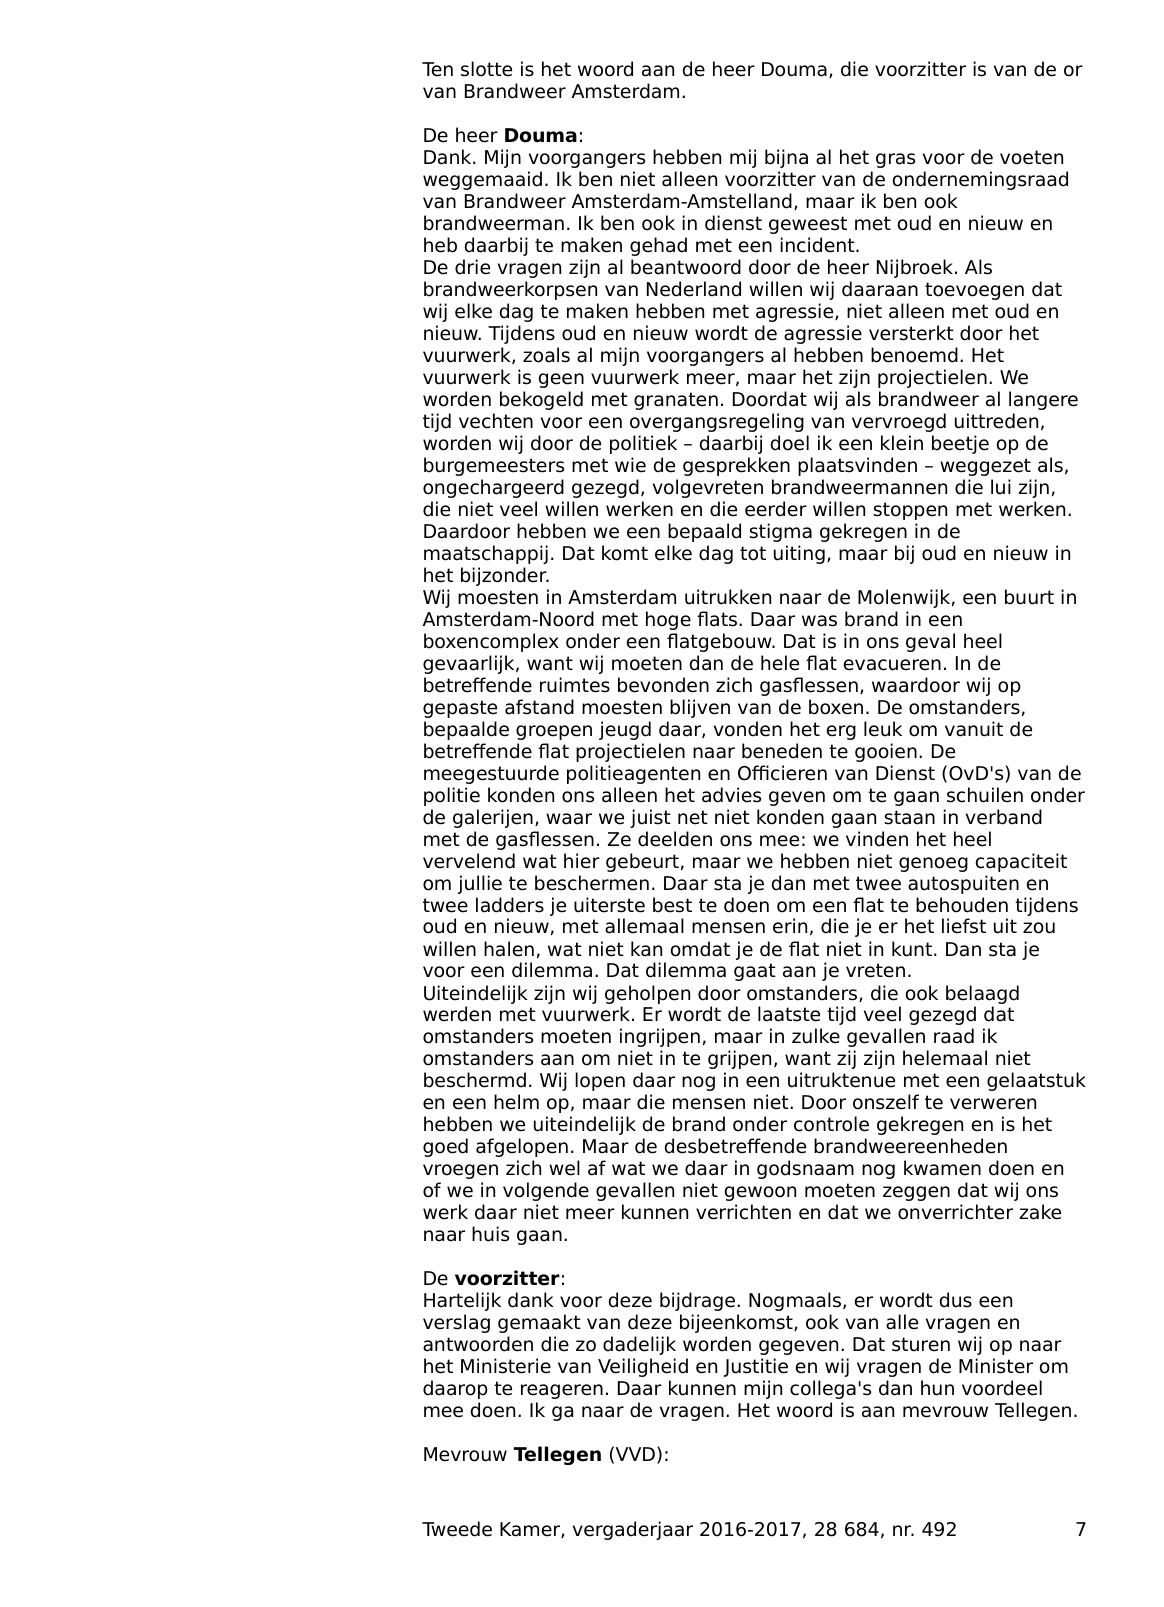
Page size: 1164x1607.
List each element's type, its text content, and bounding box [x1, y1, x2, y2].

text Mevrouw Tellegen (VVD): [422, 1444, 1087, 1466]
text Uiteindelijk zijn wij geholpen door omstanders, die ook belaagd werden met vuurwerk. Er wordt de laatste tijd veel gezegd dat omstanders moeten ingrijpen, maar in zulke gevallen raad ik omstanders aan om niet in te grijpen, want zij zijn helemaal niet beschermd. Wij lopen daar nog in een uitruktenue met een gelaatstuk en een helm op, maar die mensen niet. Door onszelf te verweren hebben we uiteindelijk de brand onder controle gekregen en is het goed afgelopen. Maar de desbetreffende brandweereenheden vroegen zich wel af wat we daar in godsnaam nog kwamen doen en of we in volgende gevallen niet gewoon moeten zeggen dat wij ons werk daar niet meer kunnen verrichten en dat we onverrichter zake naar huis gaan. [422, 982, 1087, 1246]
text Hartelijk dank voor deze bijdrage. Nogmaals, er wordt dus een verslag gemaakt van deze bijeenkomst, ook van alle vragen en antwoorden die zo dadelijk worden gegeven. Dat sturen wij op naar het Ministerie van Veiligheid en Justitie en wij vragen de Minister om daarop te reageren. Daar kunnen mijn collega's dan hun voordeel mee doen. Ik ga naar de vragen. Het woord is aan mevrouw Tellegen. [422, 1290, 1087, 1422]
text De heer Douma: [422, 125, 1087, 147]
text De drie vragen zijn al beantwoord door de heer Nijbroek. Als brandweerkorpsen van Nederland willen wij daaraan toevoegen dat wij elke dag te maken hebben met agressie, niet alleen met oud en nieuw. Tijdens oud en nieuw wordt de agressie versterkt door het vuurwerk, zoals al mijn voorgangers al hebben benoemd. Het vuurwerk is geen vuurwerk meer, maar het zijn projectielen. We worden bekogeld met granaten. Doordat wij als brandweer al langere tijd vechten voor een overgangsregeling van vervroegd uittreden, worden wij door de politiek – daarbij doel ik een klein beetje op de burgemeesters met wie de gesprekken plaatsvinden – weggezet als, ongechargeerd gezegd, volgevreten brandweermannen die lui zijn, die niet veel willen werken en die eerder willen stoppen met werken. Daardoor hebben we een bepaald stigma gekregen in de maatschappij. Dat komt elke dag tot uiting, maar bij oud en nieuw in het bijzonder. [422, 257, 1087, 587]
text De voorzitter: [422, 1268, 1087, 1290]
text Ten slotte is het woord aan de heer Douma, die voorzitter is van de or van Brandweer Amsterdam. [422, 59, 1087, 103]
text Dank. Mijn voorgangers hebben mij bijna al het gras voor de voeten weggemaaid. Ik ben niet alleen voorzitter van de ondernemingsraad van Brandweer Amsterdam-Amstelland, maar ik ben ook brandweerman. Ik ben ook in dienst geweest met oud en nieuw en heb daarbij te maken gehad met een incident. [422, 147, 1087, 257]
text Wij moesten in Amsterdam uitrukken naar de Molenwijk, een buurt in Amsterdam-Noord met hoge flats. Daar was brand in een boxencomplex onder een flatgebouw. Dat is in ons geval heel gevaarlijk, want wij moeten dan de hele flat evacueren. In de betreffende ruimtes bevonden zich gasflessen, waardoor wij op gepaste afstand moesten blijven van de boxen. De omstanders, bepaalde groepen jeugd daar, vonden het erg leuk om vanuit de betreffende flat projectielen naar beneden te gooien. De meegestuurde politieagenten en Officieren van Dienst (OvD's) van de politie konden ons alleen het advies geven om te gaan schuilen onder de galerijen, waar we juist net niet konden gaan staan in verband met de gasflessen. Ze deelden ons mee: we vinden het heel vervelend wat hier gebeurt, maar we hebben niet genoeg capaciteit om jullie te beschermen. Daar sta je dan met twee autospuiten en twee ladders je uiterste best te doen om een flat te behouden tijdens oud en nieuw, met allemaal mensen erin, die je er het liefst uit zou willen halen, wat niet kan omdat je de flat niet in kunt. Dan sta je voor een dilemma. Dat dilemma gaat aan je vreten. [422, 587, 1087, 982]
